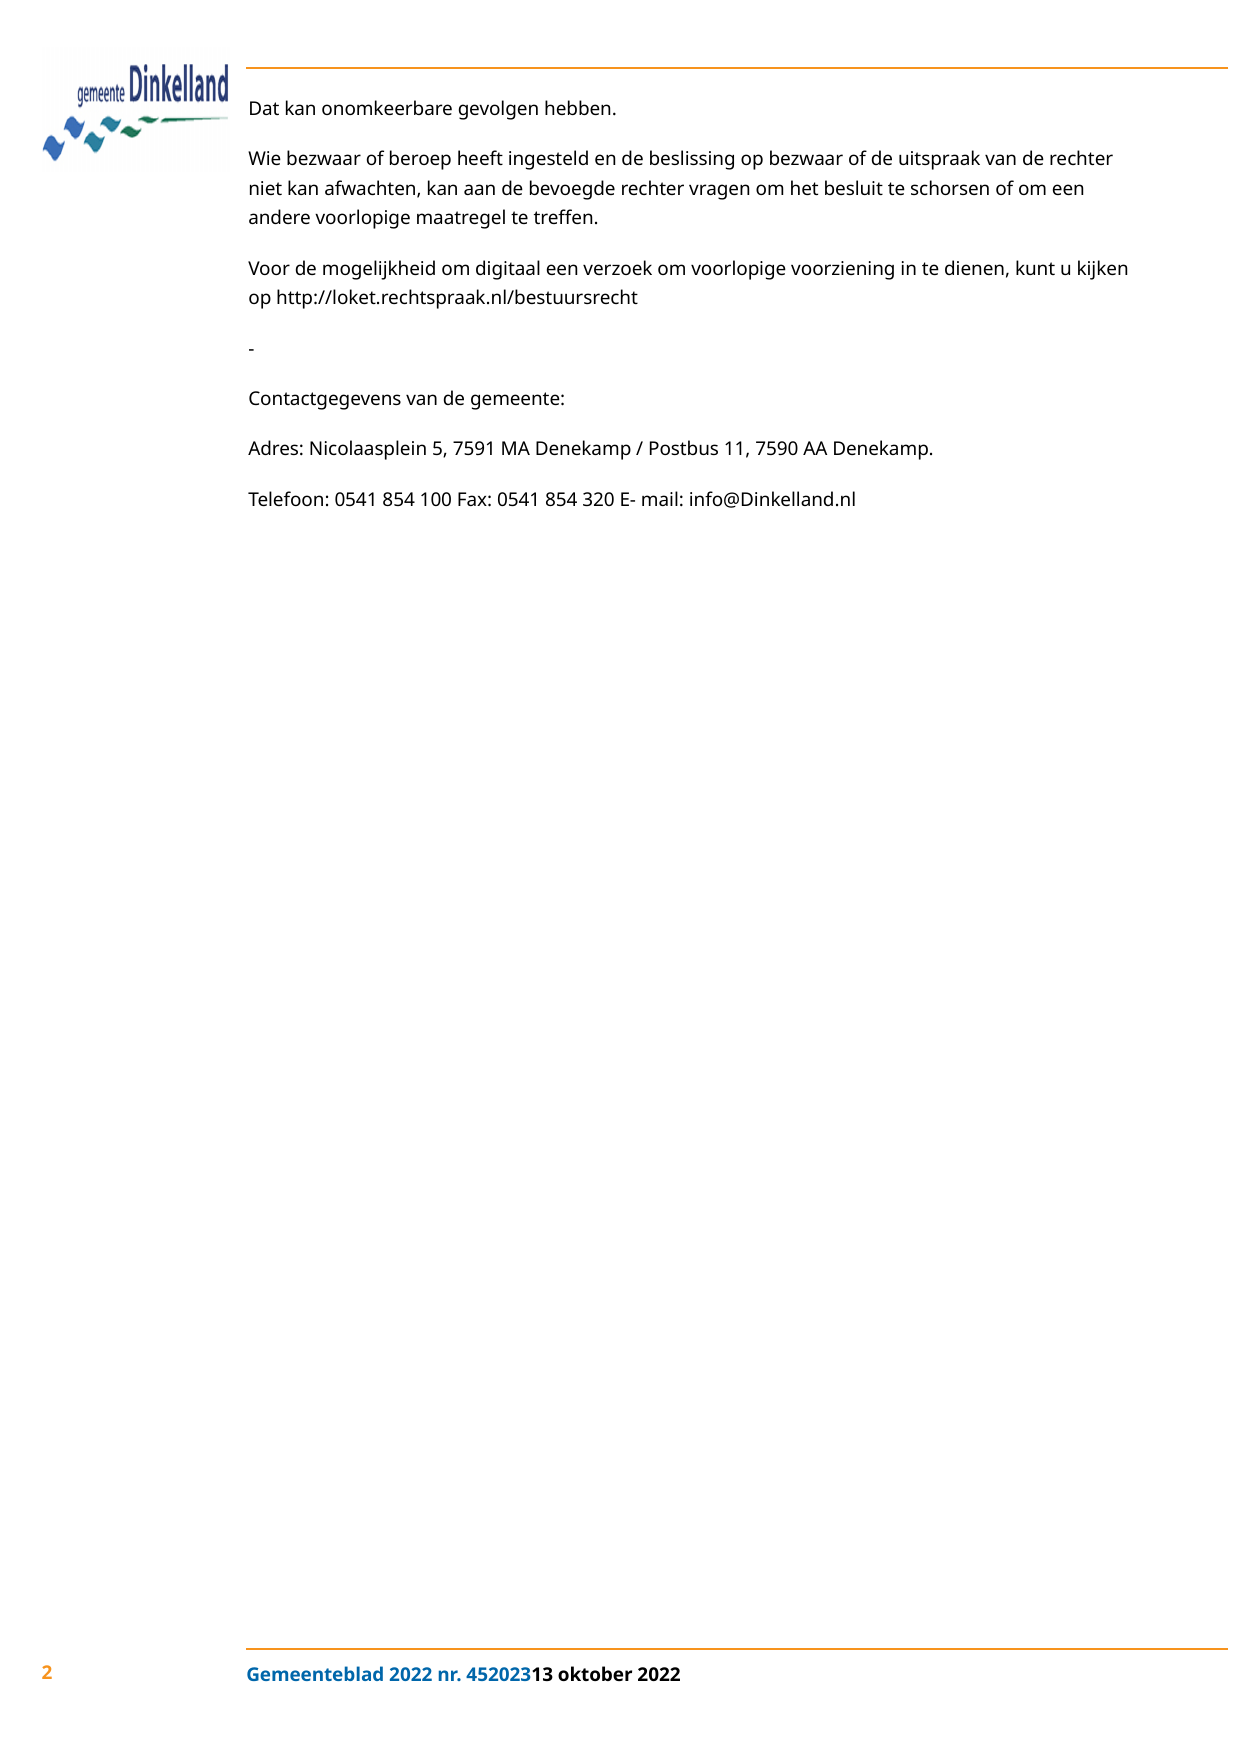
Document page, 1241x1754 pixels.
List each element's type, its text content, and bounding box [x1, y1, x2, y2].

text Voor de mogelijkheid om digitaal een verzoek om voorlopige voorziening in te dienen, kunt u kijken op http://loket.rechtspraak.nl/bestuursrecht [248, 255, 1152, 310]
text Adres: Nicolaasplein 5, 7591 MA Denekamp / Postbus 11, 7590 AA Denekamp. [248, 436, 1152, 461]
picture [41, 47, 231, 172]
text - [248, 335, 1152, 361]
text Contactgegevens van de gemeente: [248, 385, 1152, 411]
text Dat kan onomkeerbare gevolgen hebben. [248, 95, 1152, 121]
text Telefoon: 0541 854 100 Fax: 0541 854 320 E- mail: info@Dinkelland.nl [248, 486, 1152, 512]
text Wie bezwaar of beroep heeft ingesteld en de beslissing op bezwaar of de uitspraak van de rechter niet kan afwachten, kan aan de bevoegde rechter vragen om het besluit te schorsen of om een andere voorlopige maatregel te treffen. [248, 145, 1152, 230]
